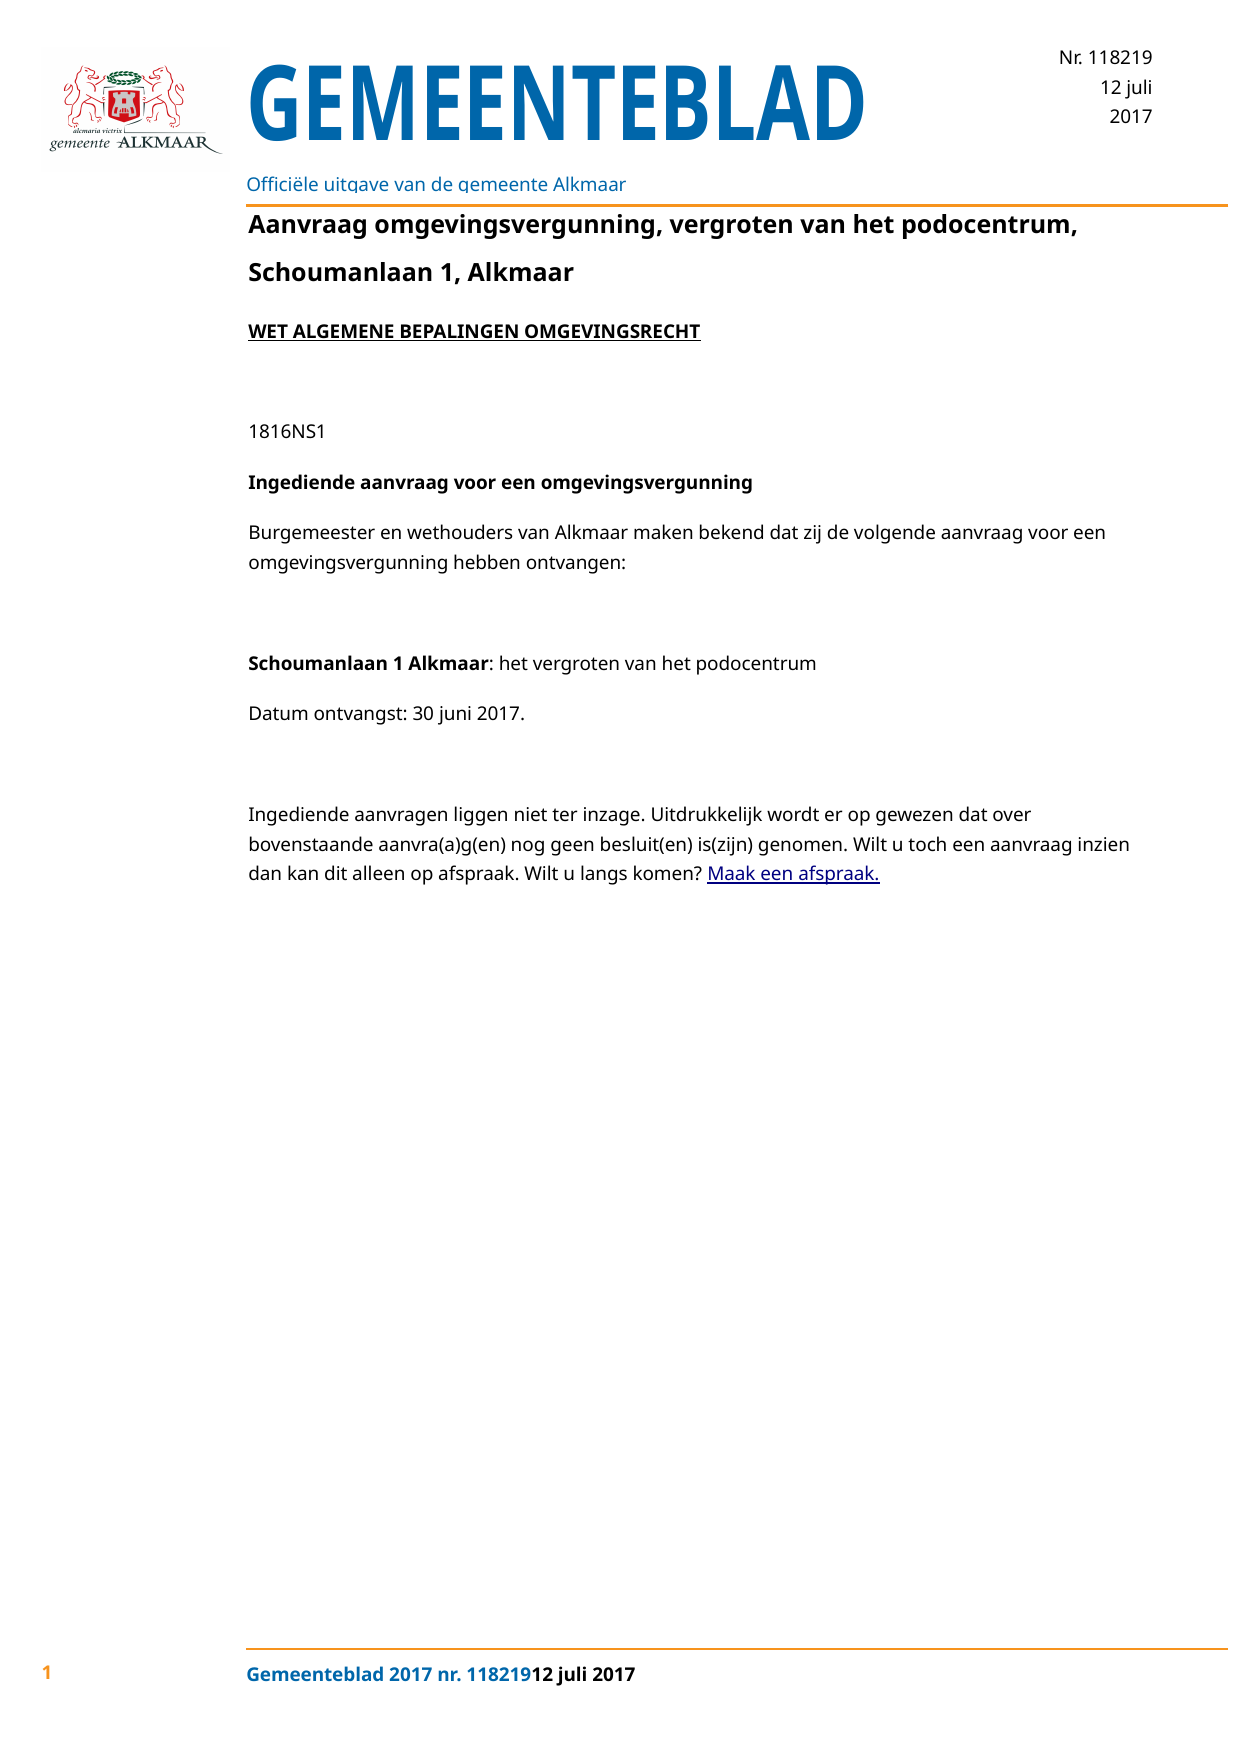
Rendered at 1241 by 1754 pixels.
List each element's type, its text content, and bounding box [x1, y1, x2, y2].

text Burgemeester en wethouders van Alkmaar maken bekend dat zij de volgende aanvraag voor een omgevingsvergunning hebben ontvangen: [248, 519, 1152, 575]
picture [41, 47, 231, 172]
text 1816NS1 [248, 419, 1152, 444]
text Schoumanlaan 1 Alkmaar: het vergroten van het podocentrum [248, 650, 1152, 676]
text Ingediende aanvraag voor een omgevingsvergunning [248, 469, 1152, 495]
text Aanvraag omgevingsvergunning, vergroten van het podocentrum, Schoumanlaan 1, Alkmaar [248, 207, 1152, 288]
text Datum ontvangst: 30 juni 2017. [248, 700, 1152, 726]
text Ingediende aanvragen liggen niet ter inzage. Uitdrukkelijk wordt er op gewezen dat over bovenstaande aanvra(a)g(en) nog geen besluit(en) is(zijn) genomen. Wilt u toch een aanvraag inzien dan kan dit alleen op afspraak. Wilt u langs komen? Maak een afspraak. [248, 801, 1152, 886]
text WET ALGEMENE BEPALINGEN OMGEVINGSRECHT [248, 318, 1152, 344]
